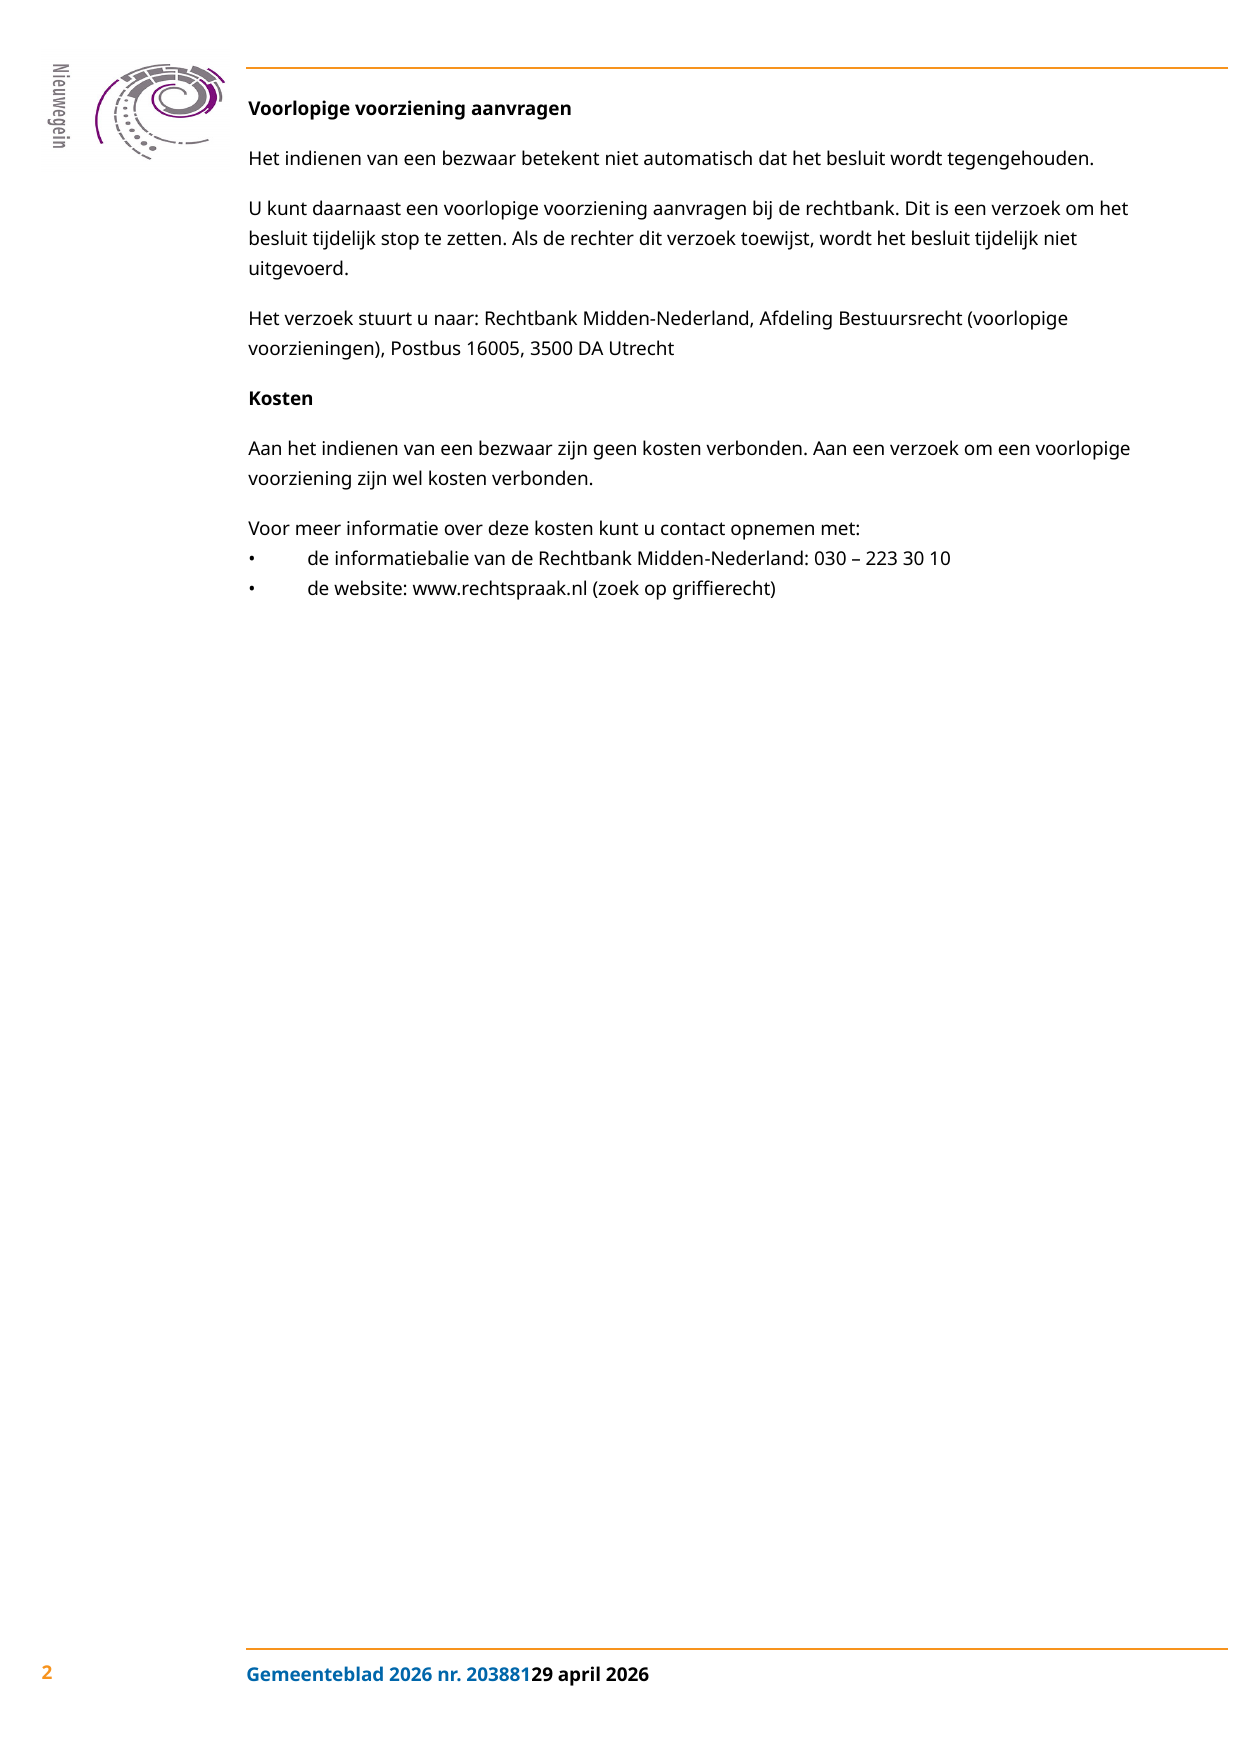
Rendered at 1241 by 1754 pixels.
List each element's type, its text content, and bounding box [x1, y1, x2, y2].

text Het indienen van een bezwaar betekent niet automatisch dat het besluit wordt tegengehouden. [248, 145, 1152, 171]
text Het verzoek stuurt u naar: Rechtbank Midden-Nederland, Afdeling Bestuursrecht (voorlopige voorzieningen), Postbus 16005, 3500 DA Utrecht [248, 305, 1152, 361]
list de website: www.rechtspraak.nl (zoek op griffierecht) [248, 575, 1152, 601]
text U kunt daarnaast een voorlopige voorziening aanvragen bij de rechtbank. Dit is een verzoek om het besluit tijdelijk stop te zetten. Als de rechter dit verzoek toewijst, wordt het besluit tijdelijk niet uitgevoerd. [248, 196, 1152, 281]
picture [41, 47, 231, 172]
text Voor meer informatie over deze kosten kunt u contact opnemen met: [248, 516, 1152, 541]
text Voorlopige voorziening aanvragen [248, 95, 1152, 121]
text Kosten [248, 385, 1152, 411]
text Aan het indienen van een bezwaar zijn geen kosten verbonden. Aan een verzoek om een voorlopige voorziening zijn wel kosten verbonden. [248, 436, 1152, 491]
list de informatiebalie van de Rechtbank Midden‑Nederland: 030 – 223 30 10 [248, 545, 1152, 571]
